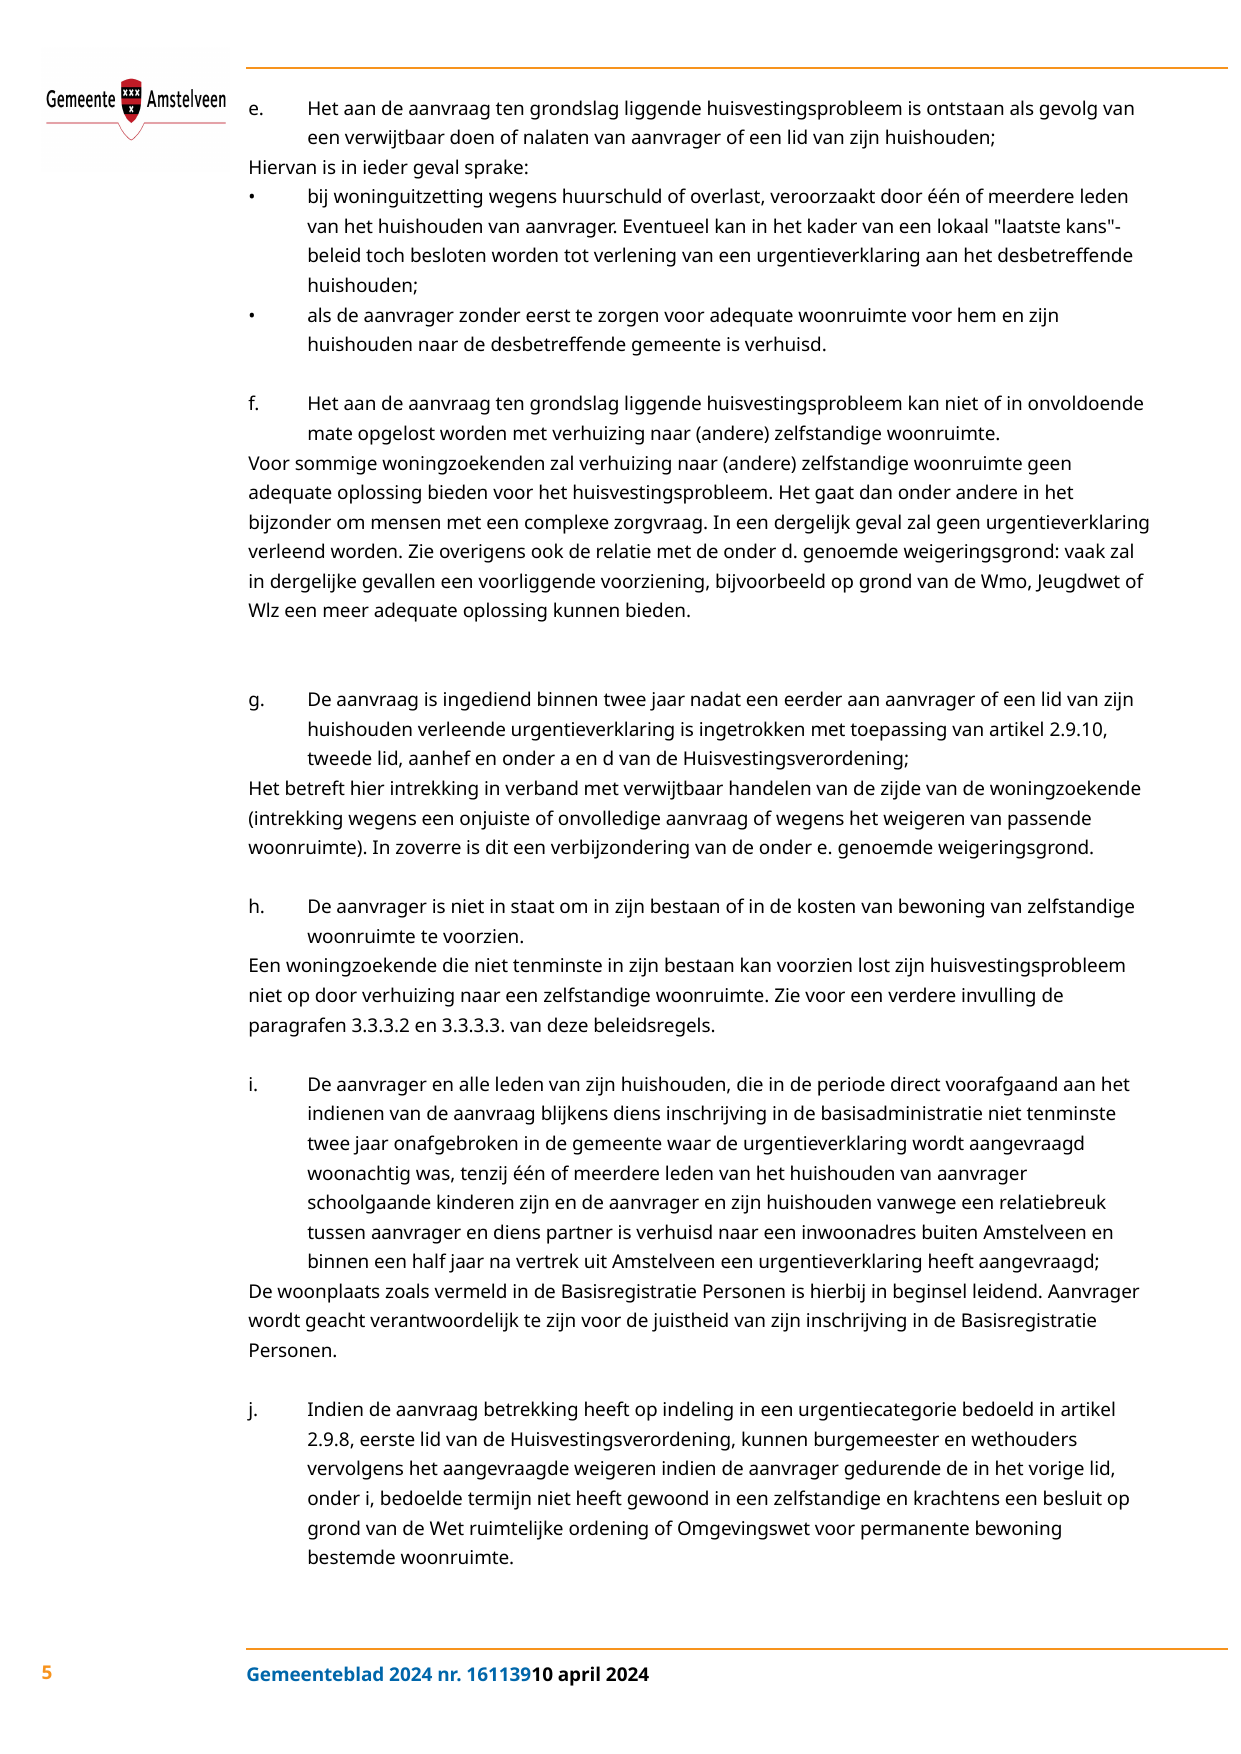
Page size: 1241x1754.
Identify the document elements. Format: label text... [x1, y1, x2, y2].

list als de aanvrager zonder eerst te zorgen voor adequate woonruimte voor hem en zijn huishouden naar de desbetreffende gemeente is verhuisd. [248, 302, 1152, 357]
list Het aan de aanvraag ten grondslag liggende huisvestingsprobleem is ontstaan als gevolg van een verwijtbaar doen of nalaten van aanvrager of een lid van zijn huishouden; [248, 95, 1152, 150]
list Het aan de aanvraag ten grondslag liggende huisvestingsprobleem kan niet of in onvoldoende mate opgelost worden met verhuizing naar (andere) zelfstandige woonruimte. [248, 391, 1152, 446]
text Het betreft hier intrekking in verband met verwijtbaar handelen van de zijde van de woningzoekende (intrekking wegens een onjuiste of onvolledige aanvraag of wegens het weigeren van passende woonruimte). In zoverre is dit een verbijzondering van de onder e. genoemde weigeringsgrond. [248, 775, 1152, 860]
list De aanvrager is niet in staat om in zijn bestaan of in de kosten van bewoning van zelfstandige woonruimte te voorzien. [248, 893, 1152, 949]
list De aanvrager en alle leden van zijn huishouden, die in de periode direct voorafgaand aan het indienen van de aanvraag blijkens diens inschrijving in de basisadministratie niet tenminste twee jaar onafgebroken in de gemeente waar de urgentieverklaring wordt aangevraagd woonachtig was, tenzij één of meerdere leden van het huishouden van aanvrager schoolgaande kinderen zijn en de aanvrager en zijn huishouden vanwege een relatiebreuk tussen aanvrager en diens partner is verhuisd naar een inwoonadres buiten Amstelveen en binnen een half jaar na vertrek uit Amstelveen een urgentieverklaring heeft aangevraagd; [248, 1071, 1152, 1274]
picture [41, 47, 231, 172]
list De aanvraag is ingediend binnen twee jaar nadat een eerder aan aanvrager of een lid van zijn huishouden verleende urgentieverklaring is ingetrokken met toepassing van artikel 2.9.10, tweede lid, aanhef en onder a en d van de Huisvestingsverordening; [248, 686, 1152, 771]
list bij woninguitzetting wegens huurschuld of overlast, veroorzaakt door één of meerdere leden van het huishouden van aanvrager. Eventueel kan in het kader van een lokaal "laatste kans"-beleid toch besloten worden tot verlening van een urgentieverklaring aan het desbetreffende huishouden; [248, 183, 1152, 298]
text adequate oplossing bieden voor het huisvestingsprobleem. Het gaat dan onder andere in het bijzonder om mensen met een complexe zorgvraag. In een dergelijk geval zal geen urgentieverklaring verleend worden. Zie overigens ook de relatie met de onder d. genoemde weigeringsgrond: vaak zal in dergelijke gevallen een voorliggende voorziening, bijvoorbeeld op grond van de Wmo, Jeugdwet of Wlz een meer adequate oplossing kunnen bieden. [248, 479, 1152, 623]
text Hiervan is in ieder geval sprake: [248, 154, 1152, 180]
text Een woningzoekende die niet tenminste in zijn bestaan kan voorzien lost zijn huisvestingsprobleem niet op door verhuizing naar een zelfstandige woonruimte. Zie voor een verdere invulling de paragrafen 3.3.3.2 en 3.3.3.3. van deze beleidsregels. [248, 953, 1152, 1038]
text De woonplaats zoals vermeld in de Basisregistratie Personen is hierbij in beginsel leidend. Aanvrager wordt geacht verantwoordelijk te zijn voor de juistheid van zijn inschrijving in de Basisregistratie Personen. [248, 1278, 1152, 1363]
text Voor sommige woningzoekenden zal verhuizing naar (andere) zelfstandige woonruimte geen [248, 450, 1152, 476]
list Indien de aanvraag betrekking heeft op indeling in een urgentiecategorie bedoeld in artikel 2.9.8, eerste lid van de Huisvestingsverordening, kunnen burgemeester en wethouders vervolgens het aangevraagde weigeren indien de aanvrager gedurende de in het vorige lid, onder i, bedoelde termijn niet heeft gewoond in een zelfstandige en krachtens een besluit op grond van de Wet ruimtelijke ordening of Omgevingswet voor permanente bewoning bestemde woonruimte. [248, 1396, 1152, 1570]
